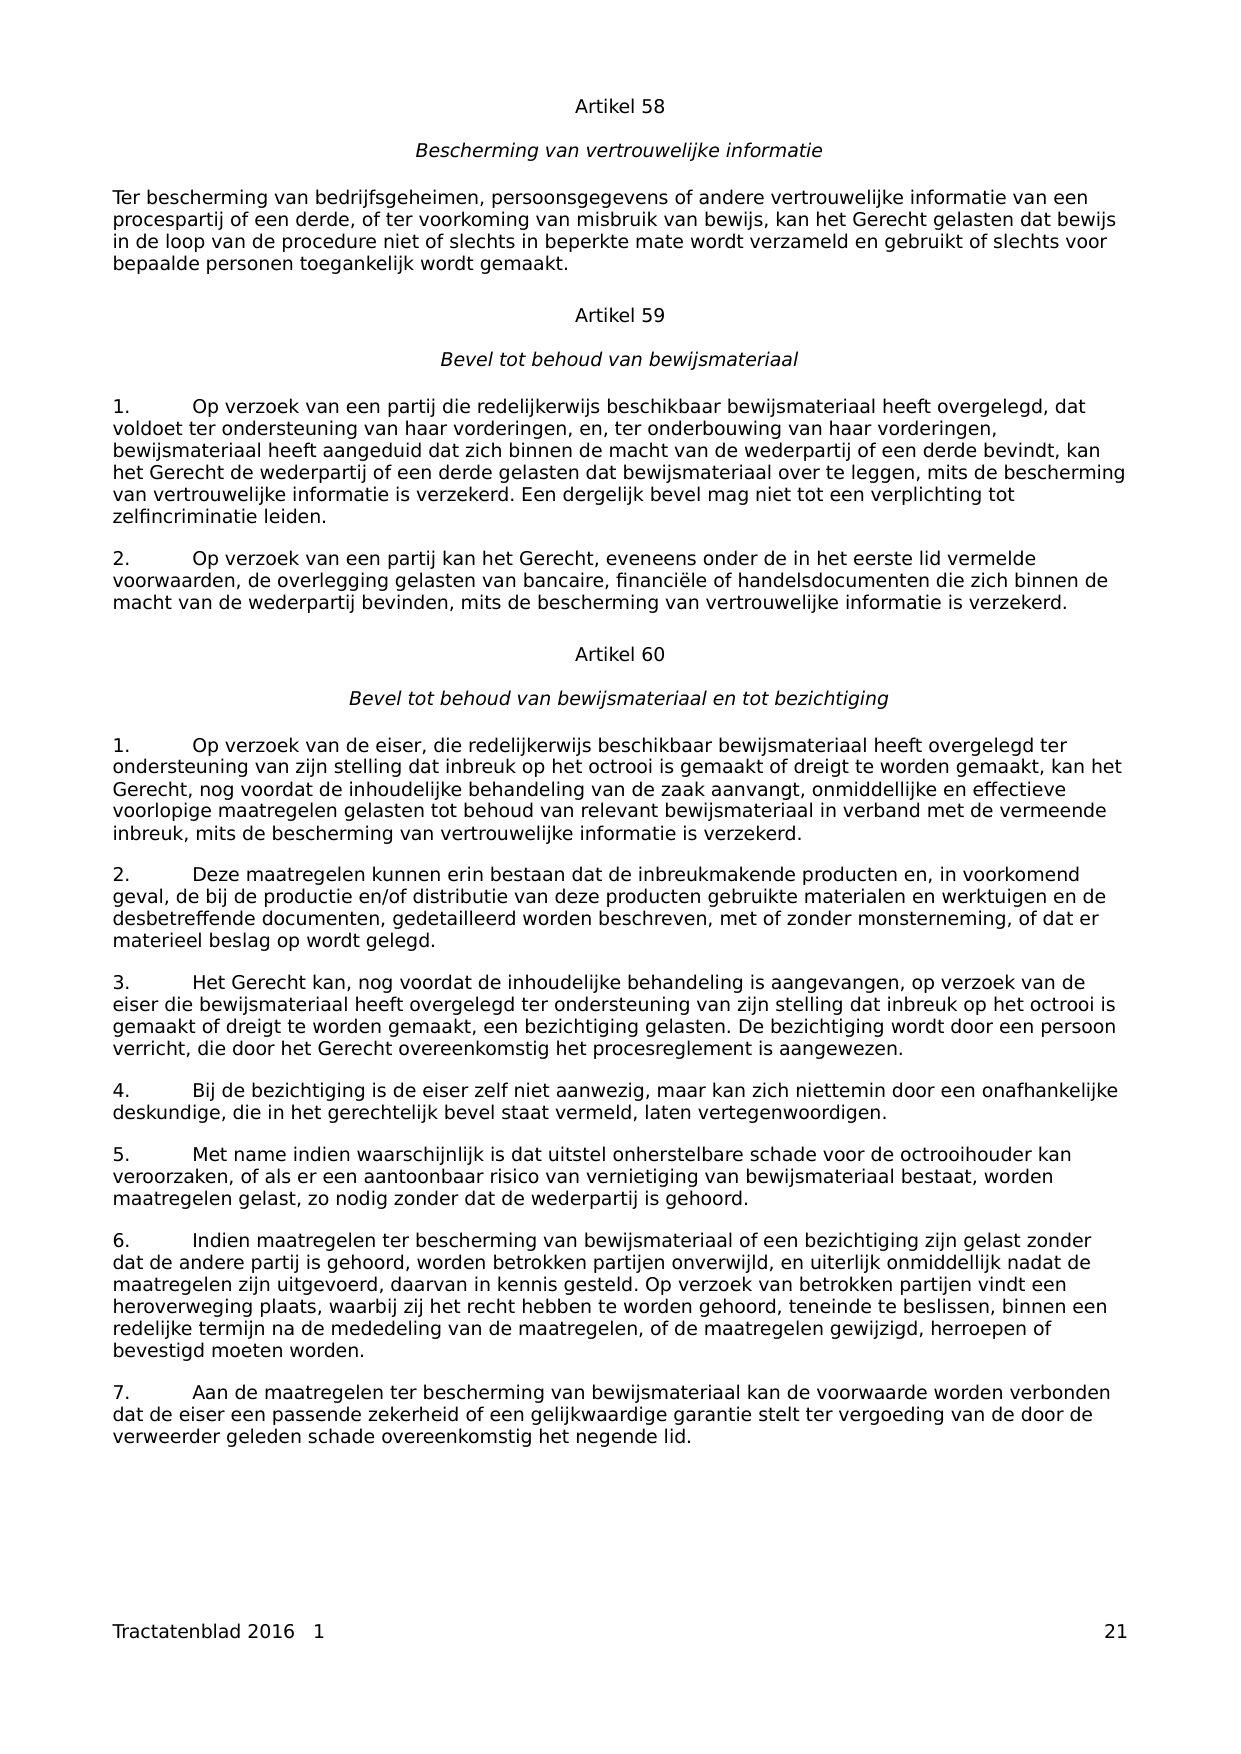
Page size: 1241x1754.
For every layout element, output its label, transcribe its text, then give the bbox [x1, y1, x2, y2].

text 7. Aan de maatregelen ter bescherming van bewijsmateriaal kan de voorwaarde worden verbonden dat de eiser een passende zekerheid of een gelijkwaardige garantie stelt ter vergoeding van de door de verweerder geleden schade overeenkomstig het negende lid. [112, 1382, 1128, 1448]
text 6. Indien maatregelen ter bescherming van bewijsmateriaal of een bezichtiging zijn gelast zonder dat de andere partij is gehoord, worden betrokken partijen onverwijld, en uiterlijk onmiddellijk nadat de maatregelen zijn uitgevoerd, daarvan in kennis gesteld. Op verzoek van betrokken partijen vindt een heroverweging plaats, waarbij zij het recht hebben te worden gehoord, teneinde te beslissen, binnen een redelijke termijn na de mededeling van de maatregelen, of de maatregelen gewijzigd, herroepen of bevestigd moeten worden. [112, 1230, 1128, 1362]
subtitle Artikel 60 Bevel tot behoud van bewijsmateriaal en tot bezichtiging [112, 643, 1128, 709]
text Ter bescherming van bedrijfsgeheimen, persoonsgegevens of andere vertrouwelijke informatie van een procespartij of een derde, of ter voorkoming van misbruik van bewijs, kan het Gerecht gelasten dat bewijs in de loop van de procedure niet of slechts in beperkte mate wordt verzameld en gebruikt of slechts voor bepaalde personen toegankelijk wordt gemaakt. [112, 187, 1128, 275]
text 5. Met name indien waarschijnlijk is dat uitstel onherstelbare schade voor de octrooihouder kan veroorzaken, of als er een aantoonbaar risico van vernietiging van bewijsmateriaal bestaat, worden maatregelen gelast, zo nodig zonder dat de wederpartij is gehoord. [112, 1144, 1128, 1210]
text 4. Bij de bezichtiging is de eiser zelf niet aanwezig, maar kan zich niettemin door een onafhankelijke deskundige, die in het gerechtelijk bevel staat vermeld, laten vertegenwoordigen. [112, 1080, 1128, 1124]
text 1. Op verzoek van de eiser, die redelijkerwijs beschikbaar bewijsmateriaal heeft overgelegd ter ondersteuning van zijn stelling dat inbreuk op het octrooi is gemaakt of dreigt te worden gemaakt, kan het Gerecht, nog voordat de inhoudelijke behandeling van de zaak aanvangt, onmiddellijke en effectieve voorlopige maatregelen gelasten tot behoud van relevant bewijsmateriaal in verband met de vermeende inbreuk, mits de bescherming van vertrouwelijke informatie is verzekerd. [112, 734, 1128, 844]
text 1. Op verzoek van een partij die redelijkerwijs beschikbaar bewijsmateriaal heeft overgelegd, dat voldoet ter ondersteuning van haar vorderingen, en, ter onderbouwing van haar vorderingen, bewijsmateriaal heeft aangeduid dat zich binnen de macht van de wederpartij of een derde bevindt, kan het Gerecht de wederpartij of een derde gelasten dat bewijsmateriaal over te leggen, mits de bescherming van vertrouwelijke informatie is verzekerd. Een dergelijk bevel mag niet tot een verplichting tot zelfincriminatie leiden. [112, 396, 1128, 528]
subtitle Artikel 59 Bevel tot behoud van bewijsmateriaal [112, 305, 1128, 371]
text 2. Op verzoek van een partij kan het Gerecht, eveneens onder de in het eerste lid vermelde voorwaarden, de overlegging gelasten van bancaire, financiële of handelsdocumenten die zich binnen de macht van de wederpartij bevinden, mits de bescherming van vertrouwelijke informatie is verzekerd. [112, 548, 1128, 613]
text 3. Het Gerecht kan, nog voordat de inhoudelijke behandeling is aangevangen, op verzoek van de eiser die bewijsmateriaal heeft overgelegd ter ondersteuning van zijn stelling dat inbreuk op het octrooi is gemaakt of dreigt te worden gemaakt, een bezichtiging gelasten. De bezichtiging wordt door een persoon verricht, die door het Gerecht overeenkomstig het procesreglement is aangewezen. [112, 972, 1128, 1060]
text 2. Deze maatregelen kunnen erin bestaan dat de inbreukmakende producten en, in voorkomend geval, de bij de productie en/of distributie van deze producten gebruikte materialen en werktuigen en de desbetreffende documenten, gedetailleerd worden beschreven, met of zonder monsterneming, of dat er materieel beslag op wordt gelegd. [112, 864, 1128, 952]
subtitle Artikel 58 Bescherming van vertrouwelijke informatie [112, 96, 1128, 162]
